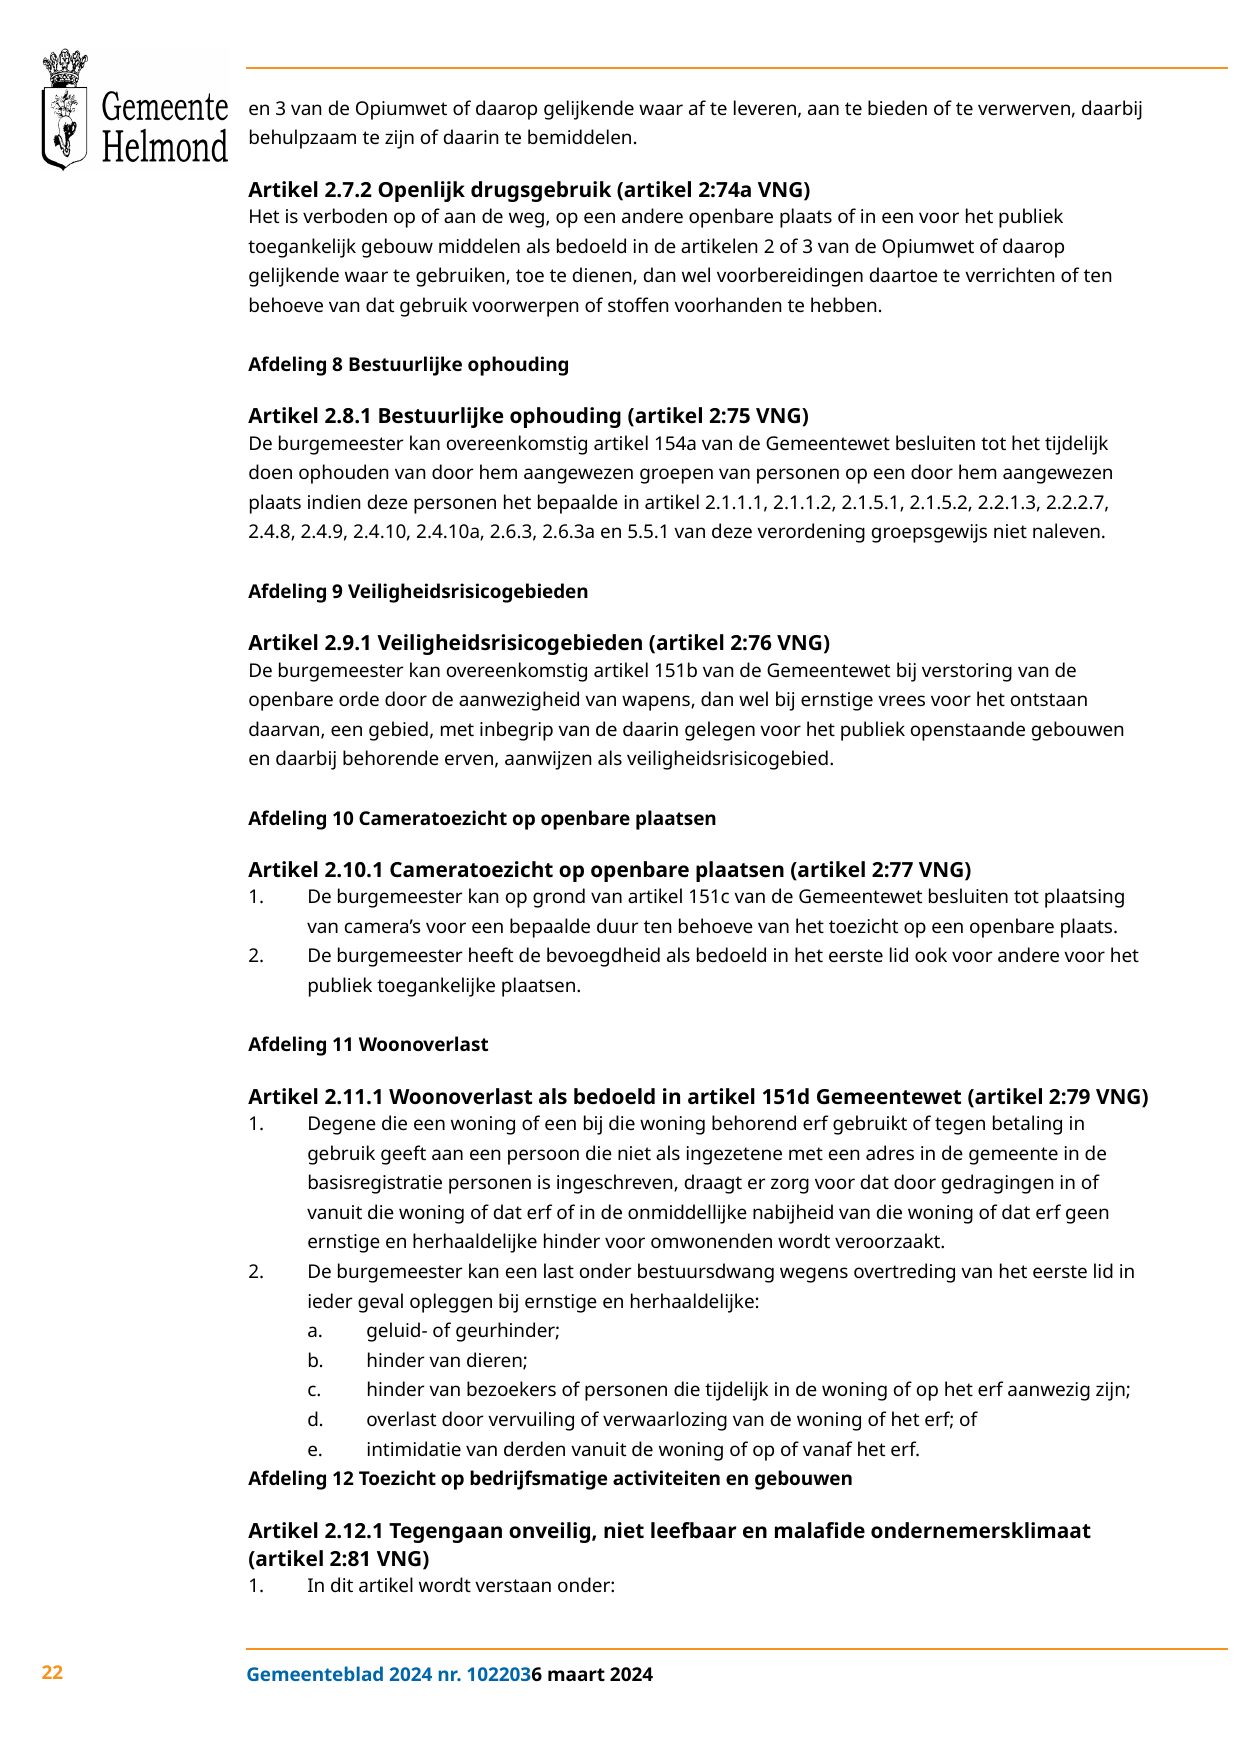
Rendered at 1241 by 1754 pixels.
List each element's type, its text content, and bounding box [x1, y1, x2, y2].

list In dit artikel wordt verstaan onder: [248, 1573, 1152, 1598]
text Afdeling 12 Toezicht op bedrijfsmatige activiteiten en gebouwen [248, 1465, 1152, 1491]
list hinder van bezoekers of personen die tijdelijk in de woning of op het erf aanwezig zijn; [307, 1377, 1152, 1402]
text Het is verboden op of aan de weg, op een andere openbare plaats of in een voor het publiek toegankelijk gebouw middelen als bedoeld in de artikelen 2 of 3 van de Opiumwet of daarop gelijkende waar te gebruiken, toe te dienen, dan wel voorbereidingen daartoe te verrichten of ten behoeve van dat gebruik voorwerpen of stoffen voorhanden te hebben. [248, 203, 1152, 318]
text De burgemeester kan overeenkomstig artikel 151b van de Gemeentewet bij verstoring van de openbare orde door de aanwezigheid van wapens, dan wel bij ernstige vrees voor het ontstaan daarvan, een gebied, met inbegrip van de daarin gelegen voor het publiek openstaande gebouwen en daarbij behorende erven, aanwijzen als veiligheidsrisicogebied. [248, 657, 1152, 771]
list intimidatie van derden vanuit de woning of op of vanaf het erf. [307, 1436, 1152, 1461]
text Afdeling 9 Veiligheidsrisicogebieden [248, 578, 1152, 604]
text Artikel 2.12.1 Tegengaan onveilig, niet leefbaar en malafide ondernemersklimaat (artikel 2:81 VNG) [248, 1516, 1152, 1573]
text Artikel 2.9.1 Veiligheidsrisicogebieden (artikel 2:76 VNG) [248, 628, 1152, 657]
text en 3 van de Opiumwet of daarop gelijkende waar af te leveren, aan te bieden of te verwerven, daarbij behulpzaam te zijn of daarin te bemiddelen. [248, 95, 1152, 150]
text Artikel 2.8.1 Bestuurlijke ophouding (artikel 2:75 VNG) [248, 402, 1152, 430]
list hinder van dieren; [307, 1347, 1152, 1373]
text Afdeling 10 Cameratoezicht op openbare plaatsen [248, 805, 1152, 830]
list geluid- of geurhinder; [307, 1317, 1152, 1343]
list De burgemeester kan op grond van artikel 151c van de Gemeentewet besluiten tot plaatsing van camera’s voor een bepaalde duur ten behoeve van het toezicht op een openbare plaats. [248, 883, 1152, 939]
text Artikel 2.11.1 Woonoverlast als bedoeld in artikel 151d Gemeentewet (artikel 2:79 VNG) [248, 1082, 1152, 1110]
list De burgemeester kan een last onder bestuursdwang wegens overtreding van het eerste lid in ieder geval opleggen bij ernstige en herhaaldelijke: [248, 1258, 1152, 1313]
text Artikel 2.10.1 Cameratoezicht op openbare plaatsen (artikel 2:77 VNG) [248, 855, 1152, 883]
text Afdeling 11 Woonoverlast [248, 1031, 1152, 1057]
list Degene die een woning of een bij die woning behorend erf gebruikt of tegen betaling in gebruik geeft aan een persoon die niet als ingezetene met een adres in de gemeente in de basisregistratie personen is ingeschreven, draagt er zorg voor dat door gedragingen in of vanuit die woning of dat erf of in de onmiddellijke nabijheid van die woning of dat erf geen ernstige en herhaaldelijke hinder voor omwonenden wordt veroorzaakt. [248, 1110, 1152, 1254]
picture [41, 47, 231, 172]
text Afdeling 8 Bestuurlijke ophouding [248, 351, 1152, 377]
text De burgemeester kan overeenkomstig artikel 154a van de Gemeentewet besluiten tot het tijdelijk doen ophouden van door hem aangewezen groepen van personen op een door hem aangewezen plaats indien deze personen het bepaalde in artikel 2.1.1.1, 2.1.1.2, 2.1.5.1, 2.1.5.2, 2.2.1.3, 2.2.2.7, 2.4.8, 2.4.9, 2.4.10, 2.4.10a, 2.6.3, 2.6.3a en 5.5.1 van deze verordening groepsgewijs niet naleven. [248, 430, 1152, 544]
list De burgemeester heeft de bevoegdheid als bedoeld in het eerste lid ook voor andere voor het publiek toegankelijke plaatsen. [248, 943, 1152, 998]
list overlast door vervuiling of verwaarlozing van de woning of het erf; of [307, 1406, 1152, 1432]
text Artikel 2.7.2 Openlijk drugsgebruik (artikel 2:74a VNG) [248, 175, 1152, 203]
